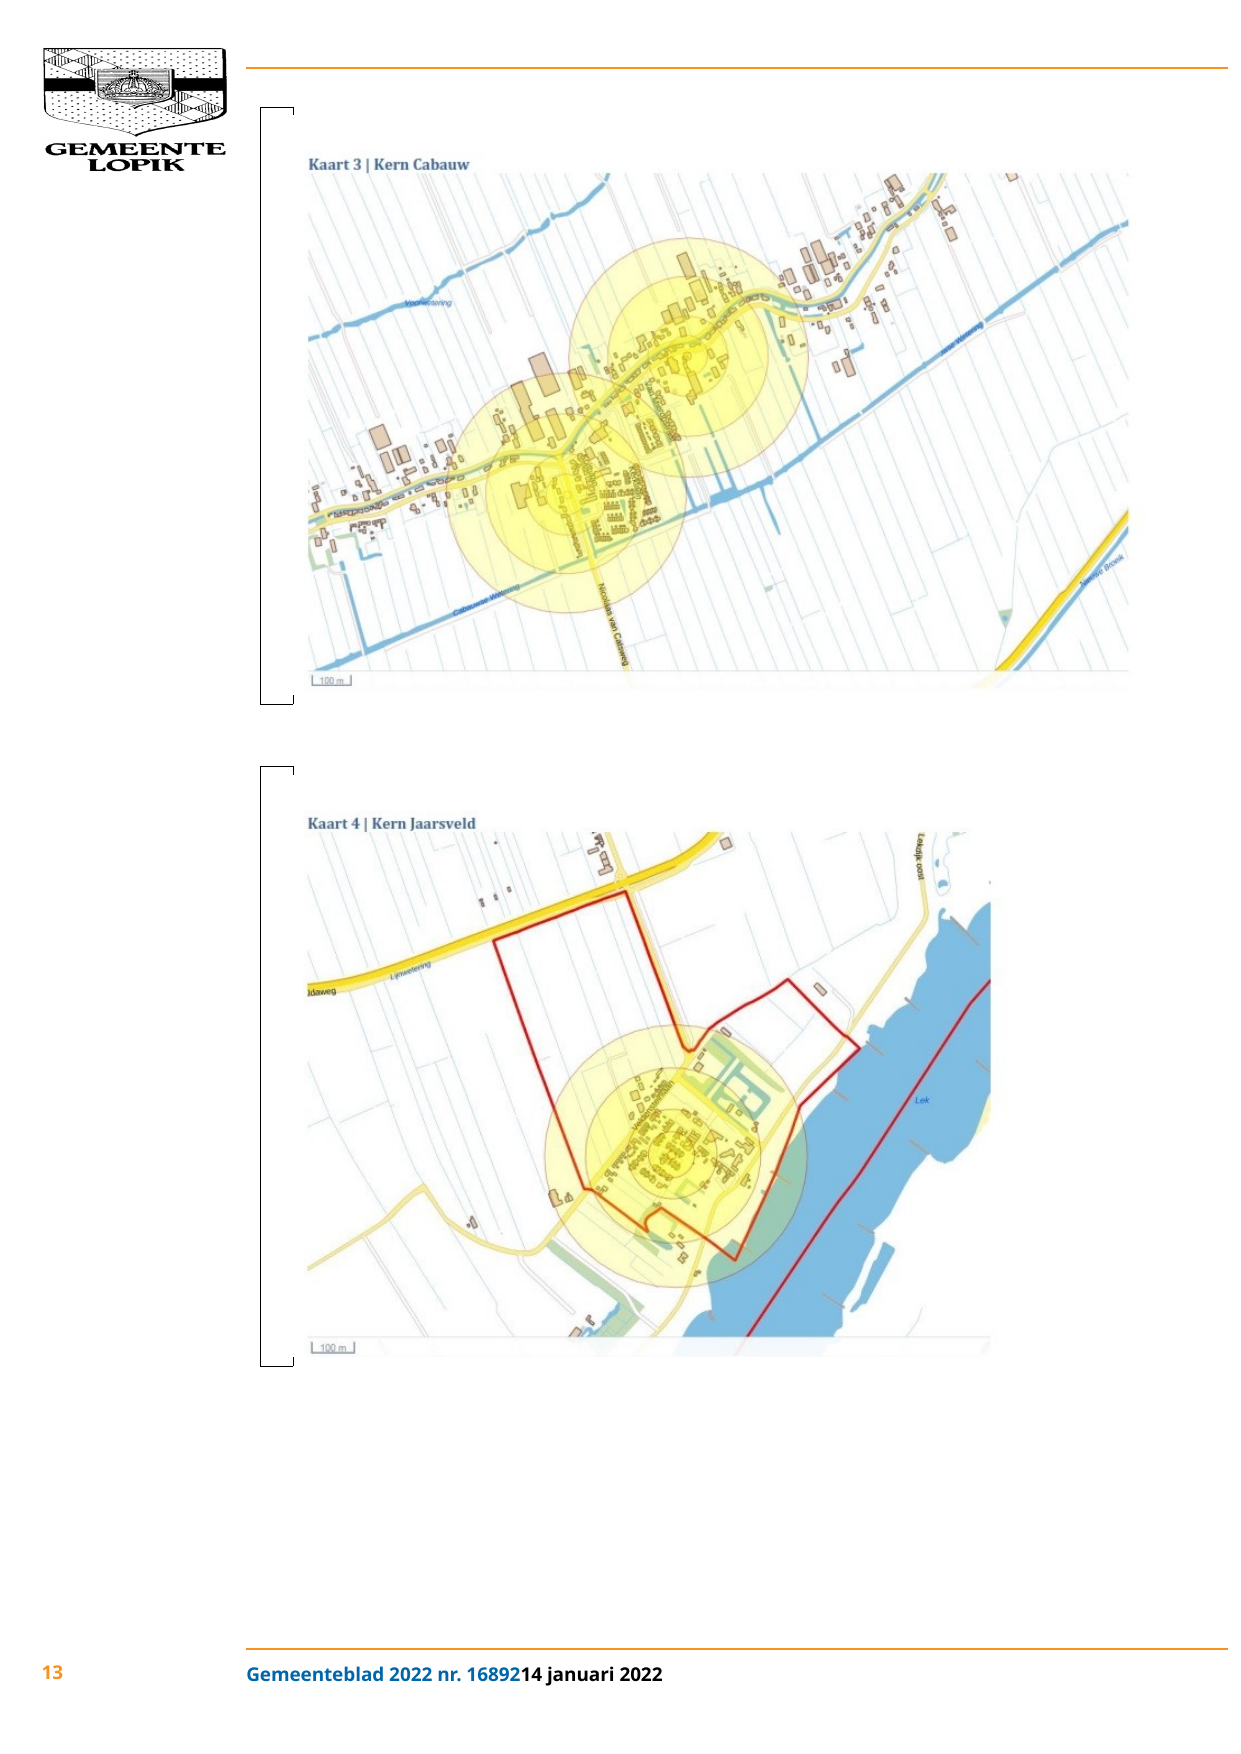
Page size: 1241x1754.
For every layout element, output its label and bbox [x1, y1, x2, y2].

picture [41, 47, 231, 172]
picture [268, 115, 1173, 695]
picture [268, 775, 1173, 1357]
